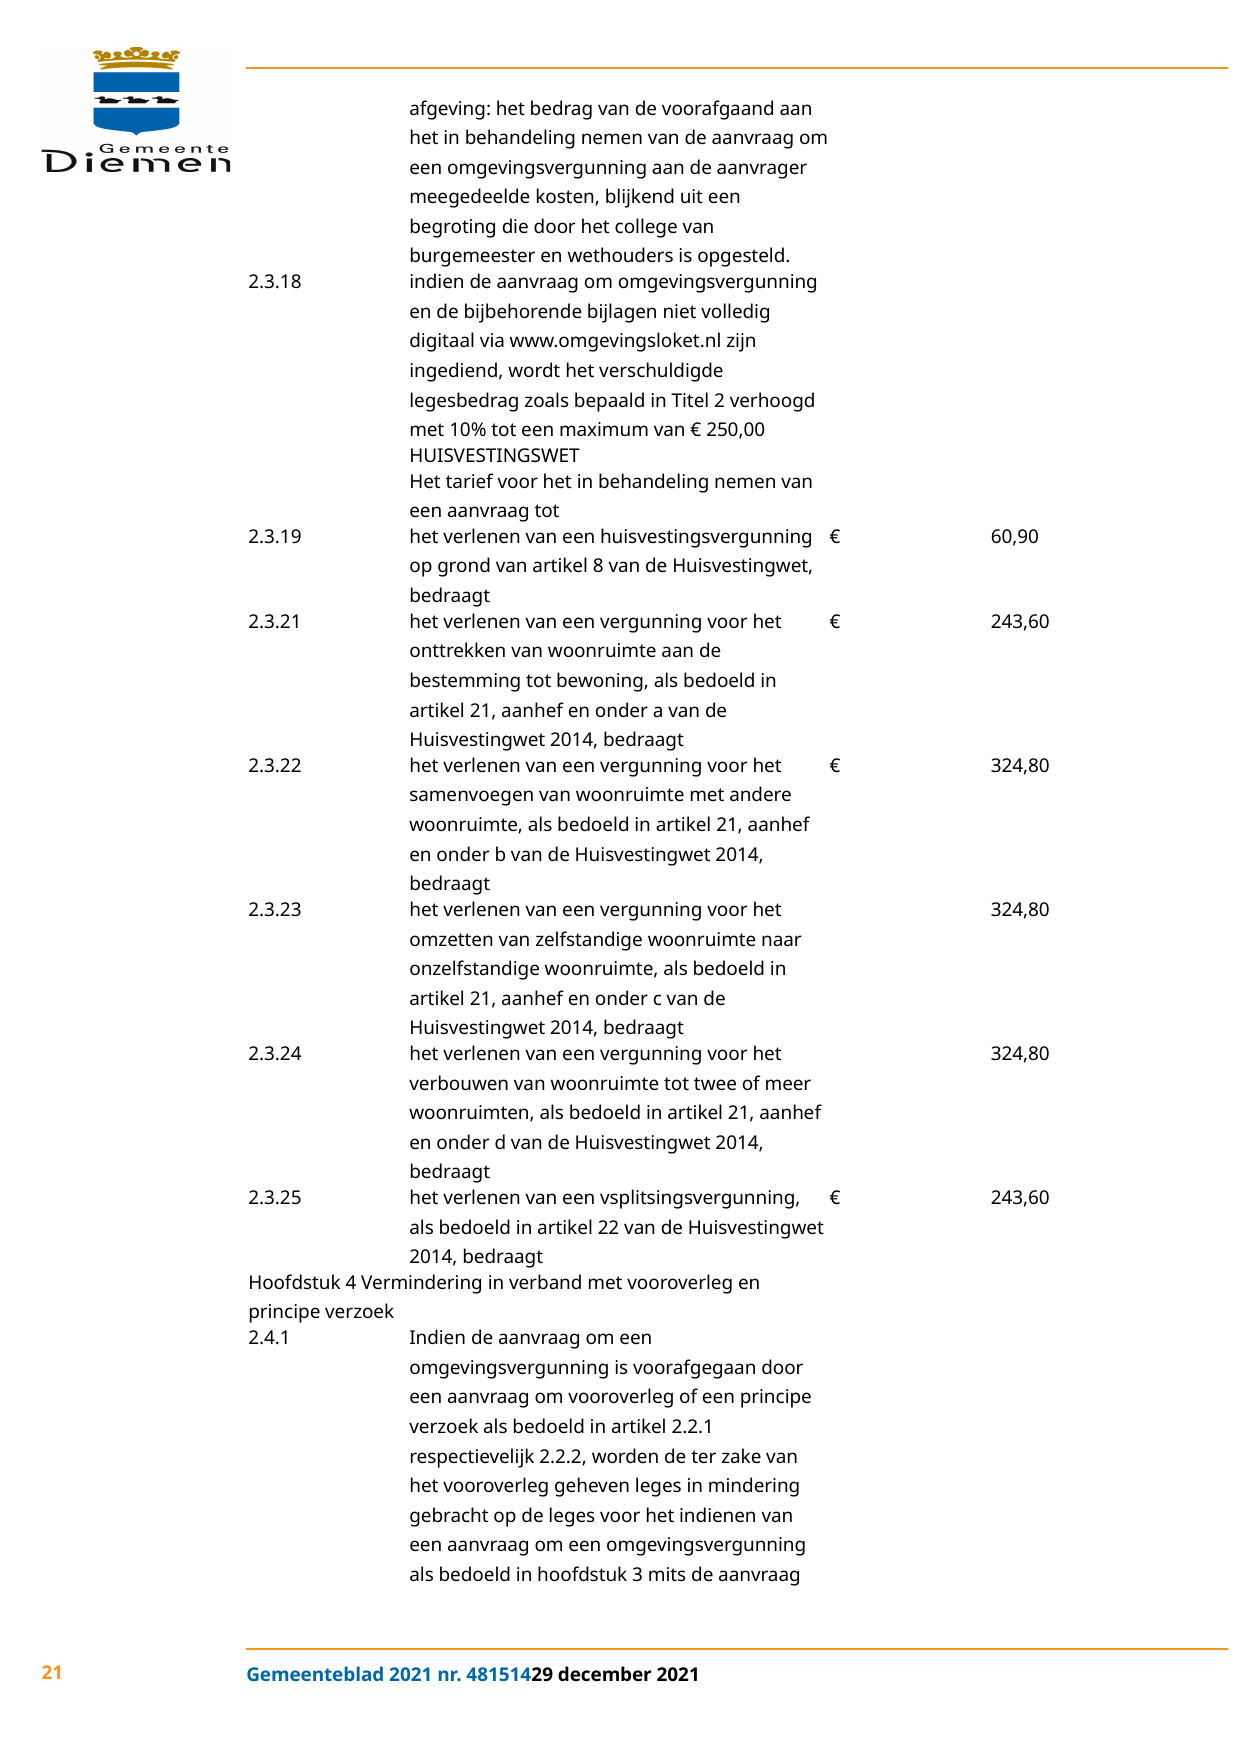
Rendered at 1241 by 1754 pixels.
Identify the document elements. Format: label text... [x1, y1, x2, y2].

table_cell [829, 442, 991, 468]
table_cell 2.3.24 [248, 1040, 409, 1184]
table_cell [248, 468, 409, 523]
table_cell HUISVESTINGSWET [409, 442, 829, 468]
table_cell [829, 1269, 991, 1324]
table_cell 60,90 [991, 523, 1152, 608]
table_cell [991, 1269, 1152, 1324]
table_cell [829, 269, 991, 442]
table_cell 324,80 [991, 752, 1152, 896]
table_cell het verlenen van een vergunning voor het verbouwen van woonruimte tot twee of meer woonruimten, als bedoeld in artikel 21, aanhef en onder d van de Huisvestingwet 2014, bedraagt [409, 1040, 829, 1184]
table_cell Indien de aanvraag om een omgevingsvergunning is voorafgegaan door een aanvraag om vooroverleg of een principe verzoek als bedoeld in artikel 2.2.1 respectievelijk 2.2.2, worden de ter zake van het vooroverleg geheven leges in mindering gebracht op de leges voor het indienen van een aanvraag om een omgevingsvergunning als bedoeld in hoofdstuk 3 mits de aanvraag [409, 1325, 829, 1587]
table_cell [829, 896, 991, 1040]
table_cell afgeving: het bedrag van de voorafgaand aan het in behandeling nemen van de aanvraag om een omgevingsvergunning aan de aanvrager meegedeelde kosten, blijkend uit een begroting die door het college van burgemeester en wethouders is opgesteld. [409, 95, 829, 268]
table_cell 2.3.18 [248, 269, 409, 442]
table_cell [991, 269, 1152, 442]
table_cell 2.3.25 [248, 1184, 409, 1269]
table_cell [991, 468, 1152, 523]
table_cell € [829, 752, 991, 896]
table_cell indien de aanvraag om omgevingsvergunning en de bijbehorende bijlagen niet volledig digitaal via www.omgevingsloket.nl zijn ingediend, wordt het verschuldigde legesbedrag zoals bepaald in Titel 2 verhoogd met 10% tot een maximum van € 250,00 [409, 269, 829, 442]
table_cell het verlenen van een vsplitsingsvergunning, als bedoeld in artikel 22 van de Huisvestingwet 2014, bedraagt [409, 1184, 829, 1269]
table_cell het verlenen van een huisvestingsvergunning op grond van artikel 8 van de Huisvestingwet, bedraagt [409, 523, 829, 608]
table_cell € [829, 1184, 991, 1269]
table_cell € [829, 608, 991, 752]
table_cell Het tarief voor het in behandeling nemen van een aanvraag tot [409, 468, 829, 523]
table_cell € [829, 523, 991, 608]
table_cell Hoofdstuk 4 Vermindering in verband met vooroverleg en principe verzoek [248, 1269, 829, 1324]
table_cell 324,80 [991, 896, 1152, 1040]
table_cell 243,60 [991, 1184, 1152, 1269]
table_cell [991, 95, 1152, 268]
table_cell [829, 468, 991, 523]
table_cell het verlenen van een vergunning voor het samenvoegen van woonruimte met andere woonruimte, als bedoeld in artikel 21, aanhef en onder b van de Huisvestingwet 2014, bedraagt [409, 752, 829, 896]
picture [41, 47, 231, 172]
table_cell 2.3.19 [248, 523, 409, 608]
table_cell [829, 1325, 991, 1587]
table_cell het verlenen van een vergunning voor het omzetten van zelfstandige woonruimte naar onzelfstandige woonruimte, als bedoeld in artikel 21, aanhef en onder c van de Huisvestingwet 2014, bedraagt [409, 896, 829, 1040]
table_cell 2.3.23 [248, 896, 409, 1040]
table_cell [829, 1040, 991, 1184]
table_cell [991, 442, 1152, 468]
table_cell 2.4.1 [248, 1325, 409, 1587]
table_cell 2.3.21 [248, 608, 409, 752]
table_cell [248, 95, 409, 268]
table_cell 2.3.22 [248, 752, 409, 896]
table_cell 324,80 [991, 1040, 1152, 1184]
table_cell het verlenen van een vergunning voor het onttrekken van woonruimte aan de bestemming tot bewoning, als bedoeld in artikel 21, aanhef en onder a van de Huisvestingwet 2014, bedraagt [409, 608, 829, 752]
table_cell 243,60 [991, 608, 1152, 752]
table_cell [991, 1325, 1152, 1587]
table_cell [829, 95, 991, 268]
table_cell [248, 442, 409, 468]
